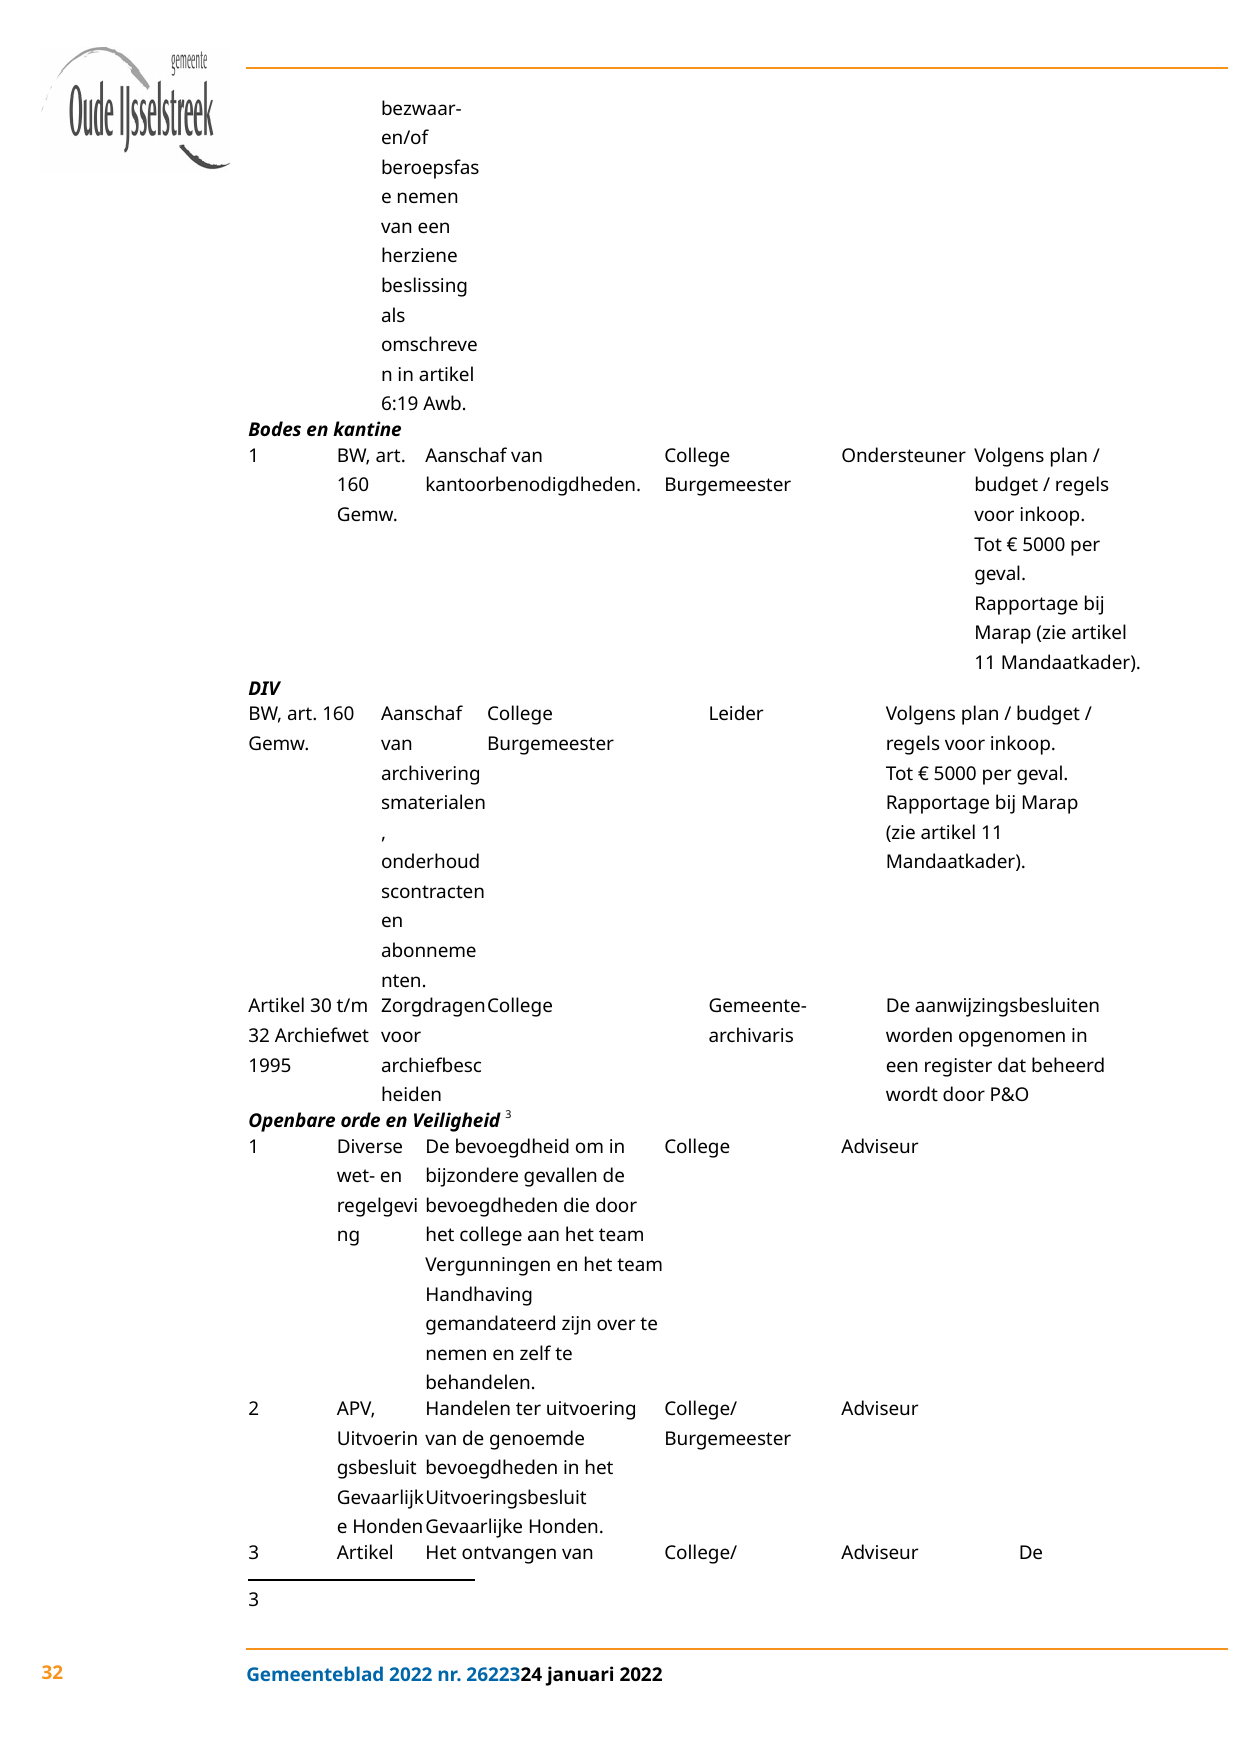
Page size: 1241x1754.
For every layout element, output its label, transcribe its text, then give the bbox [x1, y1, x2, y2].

table_cell De [1019, 1539, 1152, 1565]
table_cell [1019, 1133, 1152, 1395]
table_cell De bevoegdheid om in bijzondere gevallen de bevoegdheden die door het college aan het team Vergunningen en het team Handhaving gemandateerd zijn over te nemen en zelf te behandelen. [425, 1133, 664, 1395]
table_cell Aanschaf van archiveringsmaterialen, onderhoudscontracten en abonnementen. [381, 701, 487, 993]
table_cell College Burgemeester [487, 701, 708, 993]
table_cell Gemeente-archivaris [708, 993, 886, 1107]
table_cell [1019, 1395, 1152, 1539]
table_cell Aanschaf van kantoorbenodigdheden. [425, 442, 664, 675]
table_cell APV, Uitvoeringsbesluit Gevaarlijke Honden [337, 1395, 425, 1539]
table_cell College/ Burgemeester [664, 1395, 841, 1539]
table_cell [248, 95, 381, 416]
table_cell Het ontvangen van [425, 1539, 664, 1565]
table_cell 3 [248, 1539, 337, 1565]
table_cell Zorgdragen voor archiefbescheiden [381, 993, 487, 1107]
table_cell 2 [248, 1395, 337, 1539]
table_cell BW, art. 160 Gemw. [248, 701, 381, 993]
picture [41, 47, 231, 172]
table_cell Openbare orde en Veiligheid [248, 1107, 1152, 1133]
table_cell BW, art. 160 Gemw. [337, 442, 425, 675]
table_cell De aanwijzingsbesluiten worden opgenomen in een register dat beheerd wordt door P&O [886, 993, 1107, 1107]
table_cell Volgens plan / budget / regels voor inkoop. Tot € 5000 per geval. Rapportage bij Marap (zie artikel 11 Mandaatkader). [886, 701, 1107, 993]
table_cell Bodes en kantine [248, 416, 1152, 442]
table_cell Volgens plan / budget / regels voor inkoop. Tot € 5000 per geval. Rapportage bij Marap (zie artikel 11 Mandaatkader). [974, 442, 1152, 675]
table_cell Adviseur [841, 1133, 1018, 1395]
table_cell [487, 95, 708, 416]
table_cell Artikel 30 t/m 32 Archiefwet 1995 [248, 993, 381, 1107]
table_cell Leider [708, 701, 886, 993]
table_cell [930, 95, 1107, 416]
table_cell Handelen ter uitvoering van de genoemde bevoegdheden in het Uitvoeringsbesluit Gevaarlijke Honden. [425, 1395, 664, 1539]
table_cell Adviseur [841, 1395, 1018, 1539]
table_cell Diverse wet- en regelgeving [337, 1133, 425, 1395]
table_cell College Burgemeester [664, 442, 841, 675]
table_cell Artikel [337, 1539, 425, 1565]
table_cell 1 [248, 1133, 337, 1395]
table_cell Ondersteuner [841, 442, 974, 675]
table_cell College [664, 1133, 841, 1395]
table_cell [708, 95, 930, 416]
table_cell bezwaar- en/of beroepsfase nemen van een herziene beslissing als omschreven in artikel 6:19 Awb. [381, 95, 487, 416]
table_cell College [487, 993, 708, 1107]
table_cell Adviseur [841, 1539, 1018, 1565]
table_cell DIV [248, 675, 1152, 701]
table_cell College/ [664, 1539, 841, 1565]
table_cell 1 [248, 442, 337, 675]
